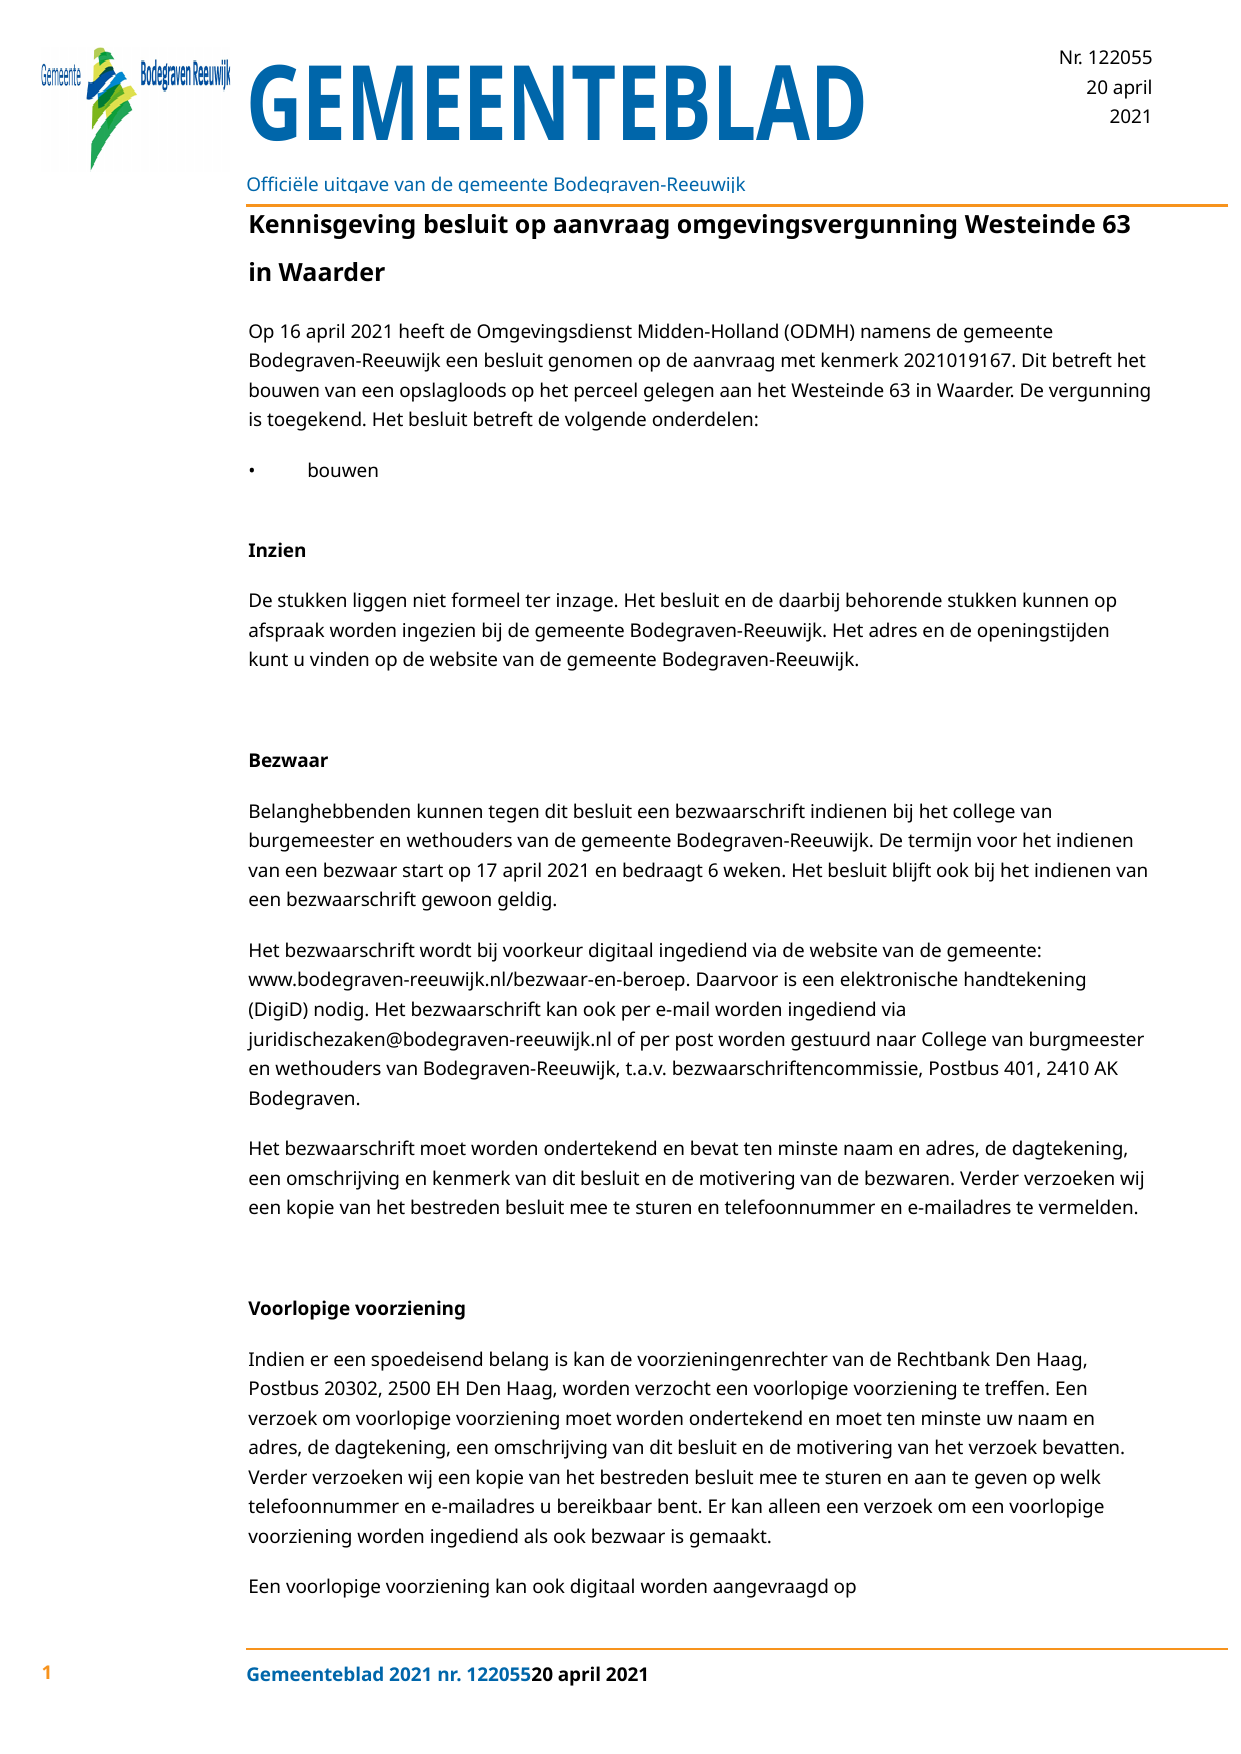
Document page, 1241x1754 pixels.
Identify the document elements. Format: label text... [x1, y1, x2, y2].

text Voorlopige voorziening [248, 1295, 1152, 1321]
text De stukken liggen niet formeel ter inzage. Het besluit en de daarbij behorende stukken kunnen op afspraak worden ingezien bij de gemeente Bodegraven-Reeuwijk. Het adres en de openingstijden kunt u vinden op de website van de gemeente Bodegraven-Reeuwijk. [248, 587, 1152, 672]
list bouwen [248, 457, 1152, 483]
text Indien er een spoedeisend belang is kan de voorzieningenrechter van de Rechtbank Den Haag, Postbus 20302, 2500 EH Den Haag, worden verzocht een voorlopige voorziening te treffen. Een verzoek om voorlopige voorziening moet worden ondertekend en moet ten minste uw naam en adres, de dagtekening, een omschrijving van dit besluit en de motivering van het verzoek bevatten. Verder verzoeken wij een kopie van het bestreden besluit mee te sturen en aan te geven op welk telefoonnummer en e-mailadres u bereikbaar bent. Er kan alleen een verzoek om een voorlopige voorziening worden ingediend als ook bezwaar is gemaakt. [248, 1346, 1152, 1549]
text Kennisgeving besluit op aanvraag omgevingsvergunning Westeinde 63 in Waarder [248, 207, 1152, 288]
text Inzien [248, 537, 1152, 563]
text Bezwaar [248, 747, 1152, 773]
text Een voorlopige voorziening kan ook digitaal worden aangevraagd op [248, 1574, 1152, 1599]
picture [41, 47, 231, 172]
text Het bezwaarschrift moet worden ondertekend en bevat ten minste naam en adres, de dagtekening, een omschrijving en kenmerk van dit besluit en de motivering van de bezwaren. Verder verzoeken wij een kopie van het bestreden besluit mee te sturen en telefoonnummer en e-mailadres te vermelden. [248, 1135, 1152, 1220]
text Belanghebbenden kunnen tegen dit besluit een bezwaarschrift indienen bij het college van burgemeester en wethouders van de gemeente Bodegraven-Reeuwijk. De termijn voor het indienen van een bezwaar start op 17 april 2021 en bedraagt 6 weken. Het besluit blijft ook bij het indienen van een bezwaarschrift gewoon geldig. [248, 798, 1152, 912]
text Op 16 april 2021 heeft de Omgevingsdienst Midden-Holland (ODMH) namens de gemeente Bodegraven-Reeuwijk een besluit genomen op de aanvraag met kenmerk 2021019167. Dit betreft het bouwen van een opslagloods op het perceel gelegen aan het Westeinde 63 in Waarder. De vergunning is toegekend. Het besluit betreft de volgende onderdelen: [248, 318, 1152, 432]
text Het bezwaarschrift wordt bij voorkeur digitaal ingediend via de website van de gemeente: www.bodegraven-reeuwijk.nl/bezwaar-en-beroep. Daarvoor is een elektronische handtekening (DigiD) nodig. Het bezwaarschrift kan ook per e-mail worden ingediend via juridischezaken@bodegraven-reeuwijk.nl of per post worden gestuurd naar College van burgmeester en wethouders van Bodegraven-Reeuwijk, t.a.v. bezwaarschriftencommissie, Postbus 401, 2410 AK Bodegraven. [248, 937, 1152, 1111]
